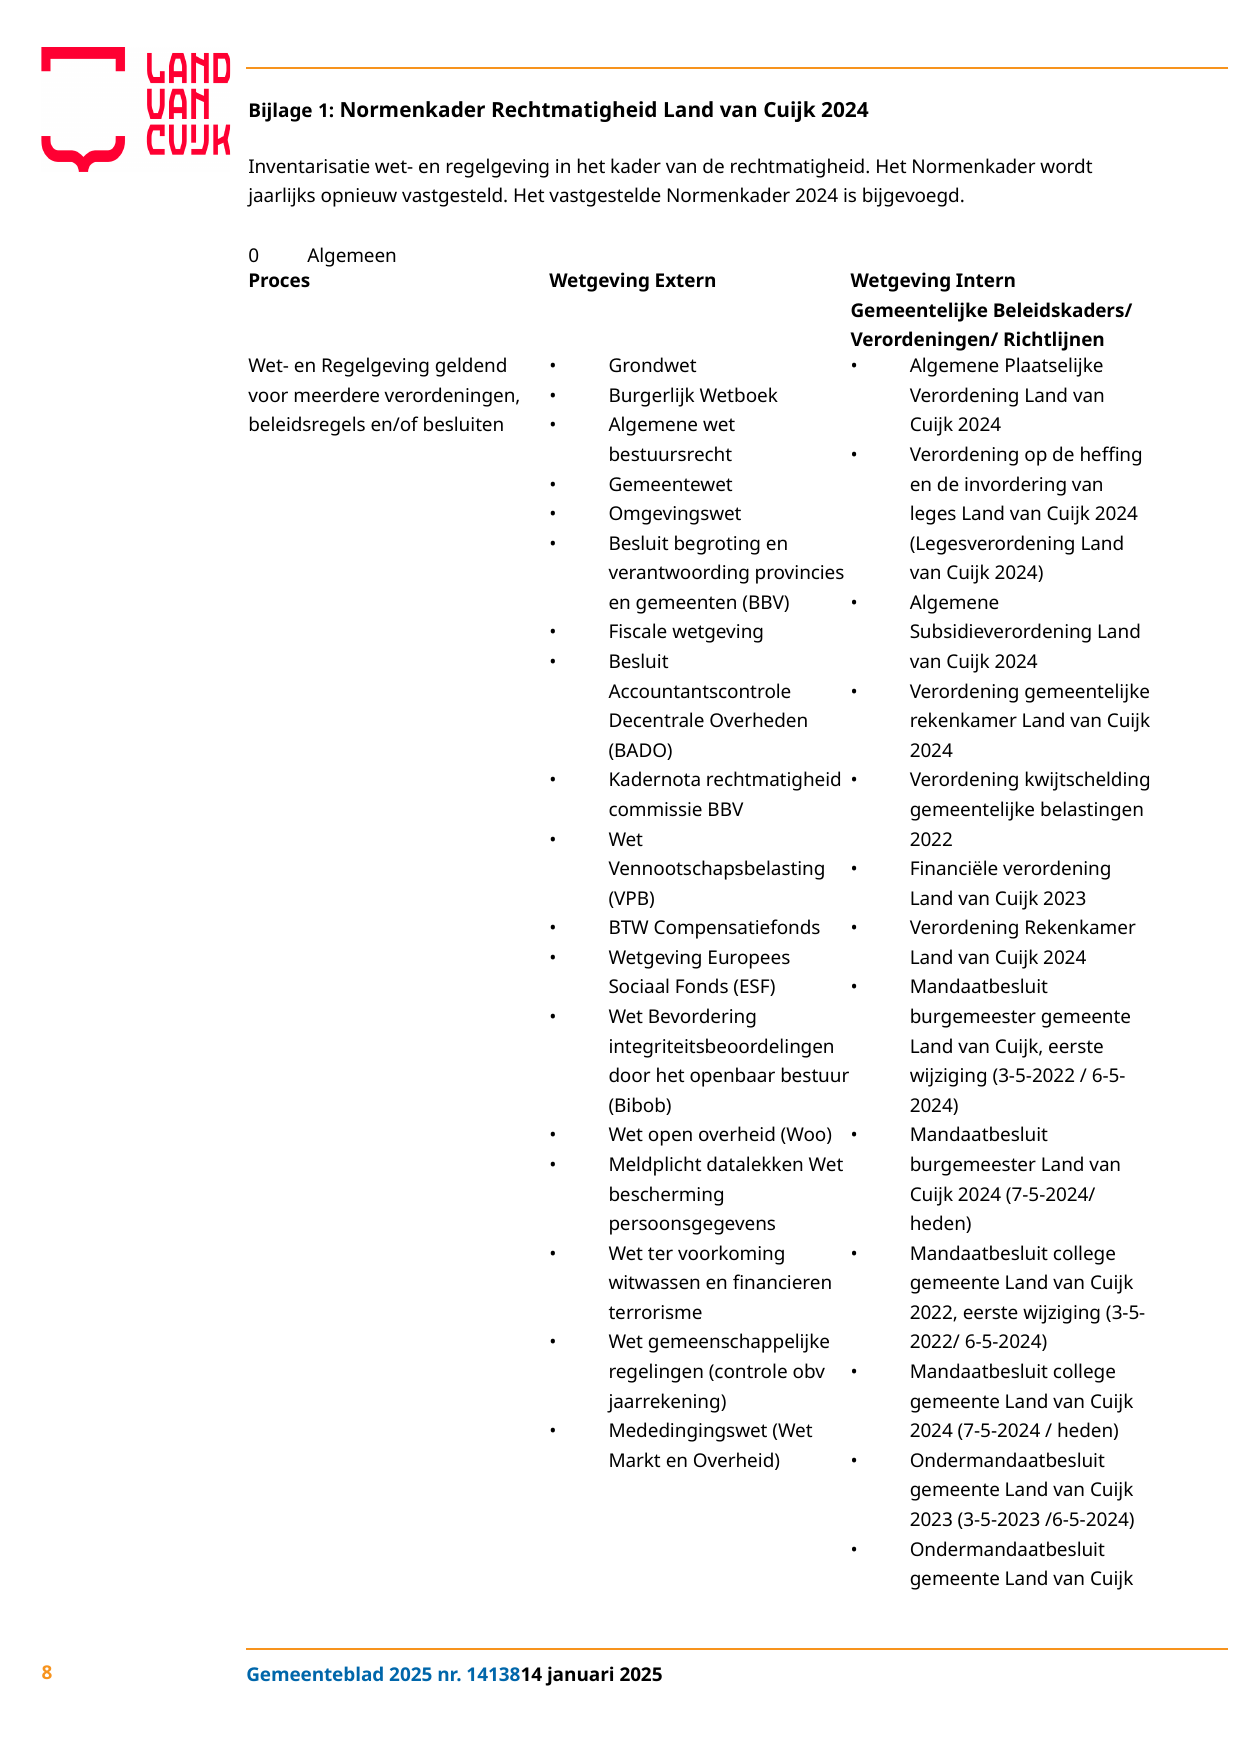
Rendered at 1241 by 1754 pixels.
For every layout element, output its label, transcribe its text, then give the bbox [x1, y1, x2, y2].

table_cell Grondwet Burgerlijk Wetboek Algemene wet bestuursrecht Gemeentewet Omgevingswet Besluit begroting en verantwoording provincies en gemeenten (BBV) Fiscale wetgeving Besluit Accountantscontrole Decentrale Overheden (BADO) Kadernota rechtmatigheid commissie BBV Wet Vennootschapsbelasting (VPB) BTW Compensatiefonds Wetgeving Europees Sociaal Fonds (ESF) Wet Bevordering integriteitsbeoordelingen door het openbaar bestuur (Bibob) Wet open overheid (Woo) Meldplicht datalekken Wet bescherming persoonsgegevens Wet ter voorkoming witwassen en financieren terrorisme Wet gemeenschappelijke regelingen (controle obv jaarrekening) Mededingingswet (Wet Markt en Overheid) [549, 353, 850, 1591]
table_header Algemeen [248, 242, 1152, 267]
table_cell Algemene Plaatselijke Verordening Land van Cuijk 2024 Verordening op de heffing en de invordering van leges Land van Cuijk 2024 (Legesverordening Land van Cuijk 2024) Algemene Subsidieverordening Land van Cuijk 2024 Verordening gemeentelijke rekenkamer Land van Cuijk 2024 Verordening kwijtschelding gemeentelijke belastingen 2022 Financiële verordening Land van Cuijk 2023 Verordening Rekenkamer Land van Cuijk 2024 Mandaatbesluit burgemeester gemeente Land van Cuijk, eerste wijziging (3-5-2022 / 6-5-2024) Mandaatbesluit burgemeester Land van Cuijk 2024 (7-5-2024/ heden) Mandaatbesluit college gemeente Land van Cuijk 2022, eerste wijziging (3-5-2022/ 6-5-2024) Mandaatbesluit college gemeente Land van Cuijk 2024 (7-5-2024 / heden) Ondermandaatbesluit gemeente Land van Cuijk 2023 (3-5-2023 /6-5-2024) Ondermandaatbesluit gemeente Land van Cuijk [850, 353, 1152, 1591]
text Bijlage 1: Normenkader Rechtmatigheid Land van Cuijk 2024 [248, 95, 1152, 123]
table_cell Wet- en Regelgeving geldend voor meerdere verordeningen, beleidsregels en/of besluiten [248, 353, 549, 1591]
picture [41, 47, 231, 172]
table_cell Wetgeving Extern [549, 268, 850, 352]
text Inventarisatie wet- en regelgeving in het kader van de rechtmatigheid. Het Normenkader wordt jaarlijks opnieuw vastgesteld. Het vastgestelde Normenkader 2024 is bijgevoegd. [248, 153, 1152, 208]
table_cell Wetgeving Intern Gemeentelijke Beleidskaders/ Verordeningen/ Richtlijnen [850, 268, 1152, 352]
table_cell Proces [248, 268, 549, 352]
